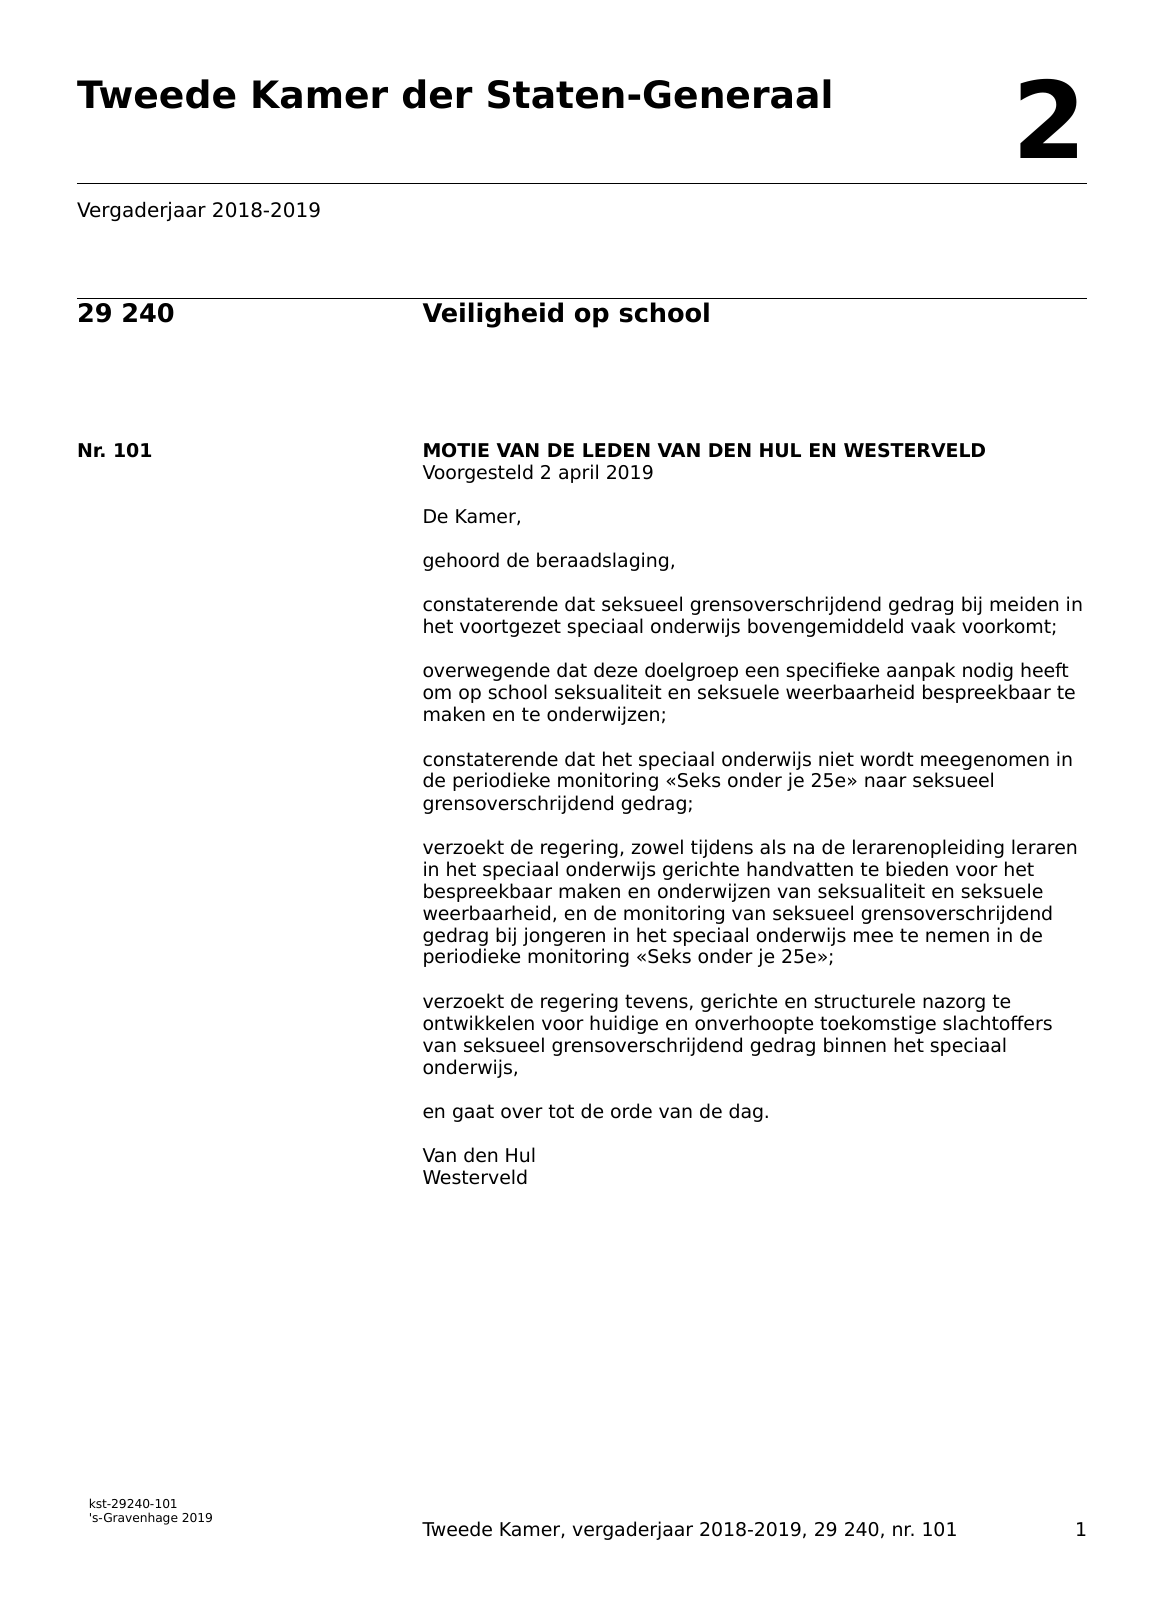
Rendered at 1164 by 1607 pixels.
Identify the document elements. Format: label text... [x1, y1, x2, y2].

text constaterende dat het speciaal onderwijs niet wordt meegenomen in de periodieke monitoring «Seks onder je 25e» naar seksueel grensoverschrijdend gedrag; [422, 748, 1087, 814]
text kst-29240-101 [88, 1497, 323, 1511]
text Van den Hul [422, 1145, 1087, 1167]
subtitle Nr. 101 MOTIE VAN DE LEDEN VAN DEN HUL EN WESTERVELD [77, 440, 1087, 462]
text verzoekt de regering, zowel tijdens als na de lerarenopleiding leraren in het speciaal onderwijs gerichte handvatten te bieden voor het bespreekbaar maken en onderwijzen van seksualiteit en seksuele weerbaarheid, en de monitoring van seksueel grensoverschrijdend gedrag bij jongeren in het speciaal onderwijs mee te nemen in de periodieke monitoring «Seks onder je 25e»; [422, 837, 1087, 968]
text gehoord de beraadslaging, [422, 550, 1087, 572]
table_header Tweede Kamer der Staten-Generaal [77, 59, 886, 183]
table_cell Vergaderjaar 2018-2019 [77, 184, 1087, 298]
text overwegende dat deze doelgroep een specifieke aanpak nodig heeft om op school seksualiteit en seksuele weerbaarheid bespreekbaar te maken en te onderwijzen; [422, 660, 1087, 726]
text constaterende dat seksueel grensoverschrijdend gedrag bij meiden in het voortgezet speciaal onderwijs bovengemiddeld vaak voorkomt; [422, 594, 1087, 638]
text De Kamer, [422, 506, 1087, 528]
text verzoekt de regering tevens, gerichte en structurele nazorg te ontwikkelen voor huidige en onverhoopte toekomstige slachtoffers van seksueel grensoverschrijdend gedrag binnen het speciaal onderwijs, [422, 991, 1087, 1078]
subtitle 29 240 Veiligheid op school [77, 299, 1087, 329]
text Voorgesteld 2 april 2019 [422, 462, 1087, 484]
text 's-Gravenhage 2019 [88, 1511, 323, 1525]
table_header 2 [886, 59, 1087, 183]
text en gaat over tot de orde van de dag. [422, 1101, 1087, 1123]
text Westerveld [422, 1167, 1087, 1189]
